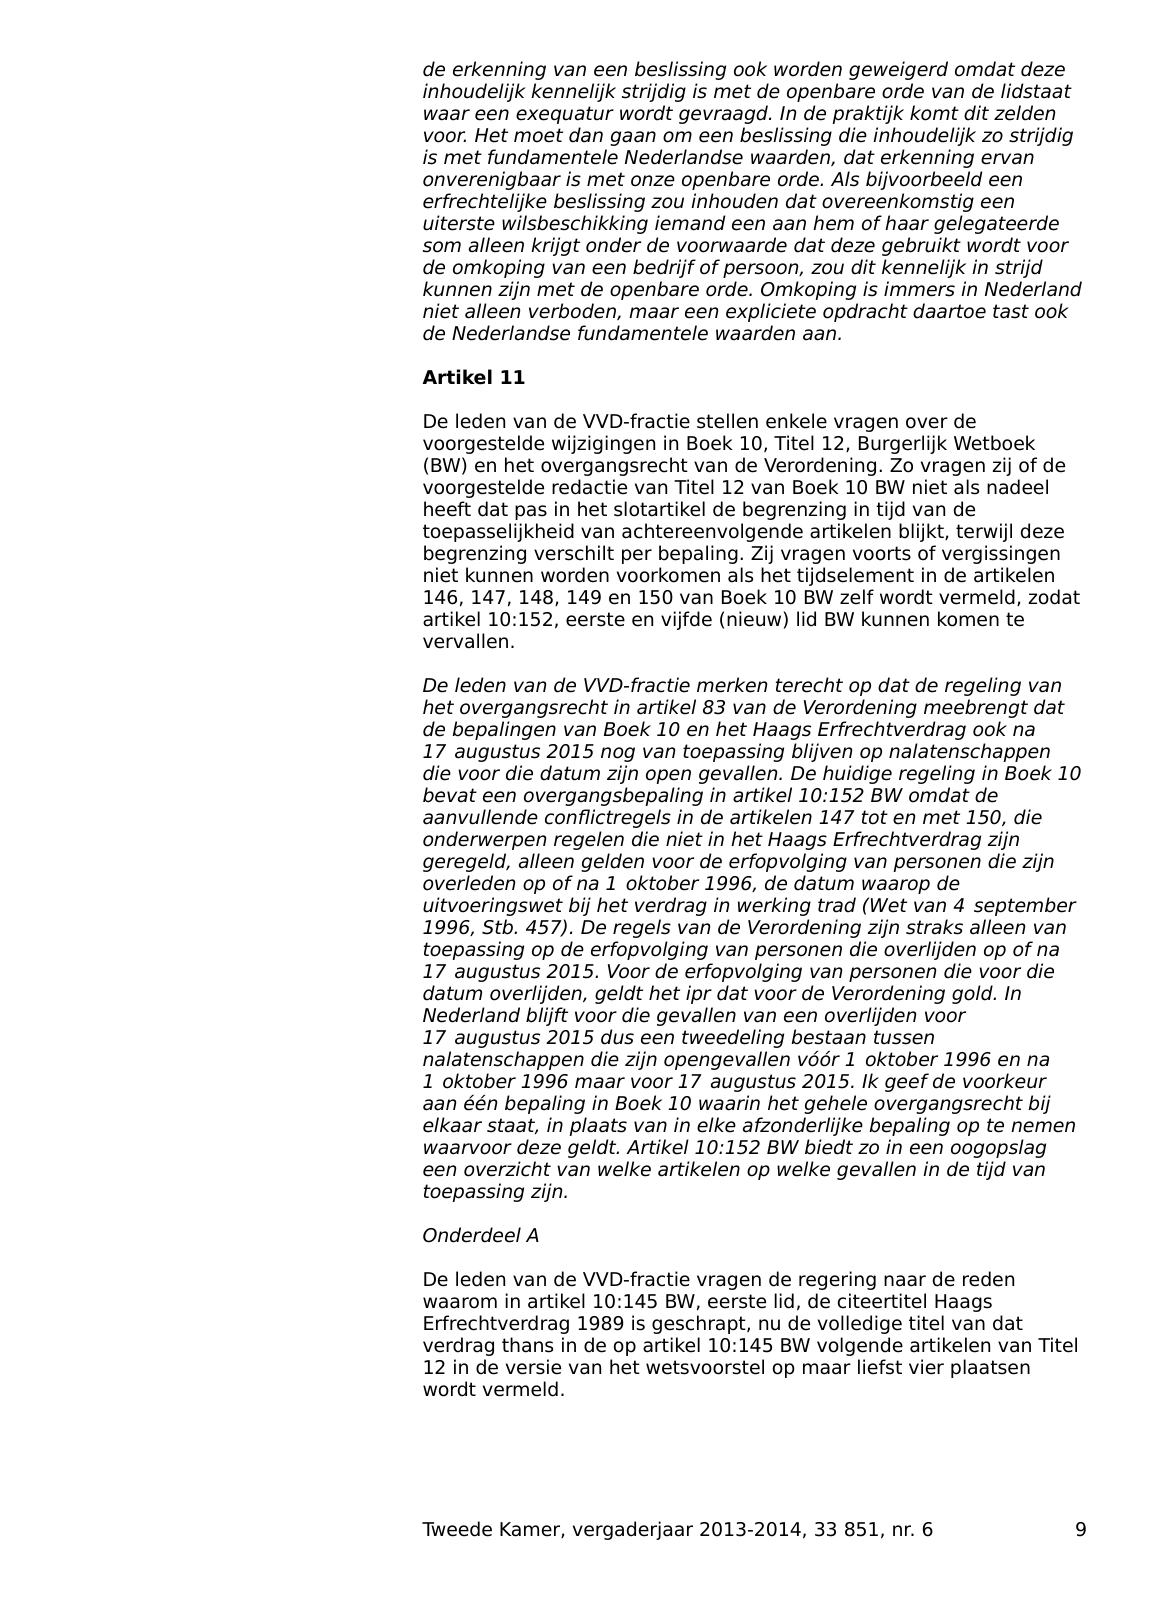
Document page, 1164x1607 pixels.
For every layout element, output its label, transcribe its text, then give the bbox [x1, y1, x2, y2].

subtitle Onderdeel A [422, 1225, 1087, 1247]
text De leden van de VVD-fractie vragen de regering naar de reden waarom in artikel 10:145 BW, eerste lid, de citeertitel Haags Erfrechtverdrag 1989 is geschrapt, nu de volledige titel van dat verdrag thans in de op artikel 10:145 BW volgende artikelen van Titel 12 in de versie van het wetsvoorstel op maar liefst vier plaatsen wordt vermeld. [422, 1269, 1087, 1401]
text De leden van de VVD-fractie merken terecht op dat de regeling van het overgangsrecht in artikel 83 van de Verordening meebrengt dat de bepalingen van Boek 10 en het Haags Erfrechtverdrag ook na 17 augustus 2015 nog van toepassing blijven op nalatenschappen die voor die datum zijn open gevallen. De huidige regeling in Boek 10 bevat een overgangsbepaling in artikel 10:152 BW omdat de aanvullende conflictregels in de artikelen 147 tot en met 150, die onderwerpen regelen die niet in het Haags Erfrechtverdrag zijn geregeld, alleen gelden voor de erfopvolging van personen die zijn overleden op of na 1 oktober 1996, de datum waarop de uitvoeringswet bij het verdrag in werking trad (Wet van 4 september 1996, Stb. 457). De regels van de Verordening zijn straks alleen van toepassing op de erfopvolging van personen die overlijden op of na 17 augustus 2015. Voor de erfopvolging van personen die voor die datum overlijden, geldt het ipr dat voor de Verordening gold. In Nederland blijft voor die gevallen van een overlijden voor 17 augustus 2015 dus een tweedeling bestaan tussen nalatenschappen die zijn opengevallen vóór 1 oktober 1996 en na 1 oktober 1996 maar voor 17 augustus 2015. Ik geef de voorkeur aan één bepaling in Boek 10 waarin het gehele overgangsrecht bij elkaar staat, in plaats van in elke afzonderlijke bepaling op te nemen waarvoor deze geldt. Artikel 10:152 BW biedt zo in een oogopslag een overzicht van welke artikelen op welke gevallen in de tijd van toepassing zijn. [422, 675, 1087, 1203]
subtitle Artikel 11 [422, 367, 1087, 389]
text De leden van de VVD-fractie stellen enkele vragen over de voorgestelde wijzigingen in Boek 10, Titel 12, Burgerlijk Wetboek (BW) en het overgangsrecht van de Verordening. Zo vragen zij of de voorgestelde redactie van Titel 12 van Boek 10 BW niet als nadeel heeft dat pas in het slotartikel de begrenzing in tijd van de toepasselijkheid van achtereenvolgende artikelen blijkt, terwijl deze begrenzing verschilt per bepaling. Zij vragen voorts of vergissingen niet kunnen worden voorkomen als het tijdselement in de artikelen 146, 147, 148, 149 en 150 van Boek 10 BW zelf wordt vermeld, zodat artikel 10:152, eerste en vijfde (nieuw) lid BW kunnen komen te vervallen. [422, 411, 1087, 653]
text de erkenning van een beslissing ook worden geweigerd omdat deze inhoudelijk kennelijk strijdig is met de openbare orde van de lidstaat waar een exequatur wordt gevraagd. In de praktijk komt dit zelden voor. Het moet dan gaan om een beslissing die inhoudelijk zo strijdig is met fundamentele Nederlandse waarden, dat erkenning ervan onverenigbaar is met onze openbare orde. Als bijvoorbeeld een erfrechtelijke beslissing zou inhouden dat overeenkomstig een uiterste wilsbeschikking iemand een aan hem of haar gelegateerde som alleen krijgt onder de voorwaarde dat deze gebruikt wordt voor de omkoping van een bedrijf of persoon, zou dit kennelijk in strijd kunnen zijn met de openbare orde. Omkoping is immers in Nederland niet alleen verboden, maar een expliciete opdracht daartoe tast ook de Nederlandse fundamentele waarden aan. [422, 59, 1087, 345]
